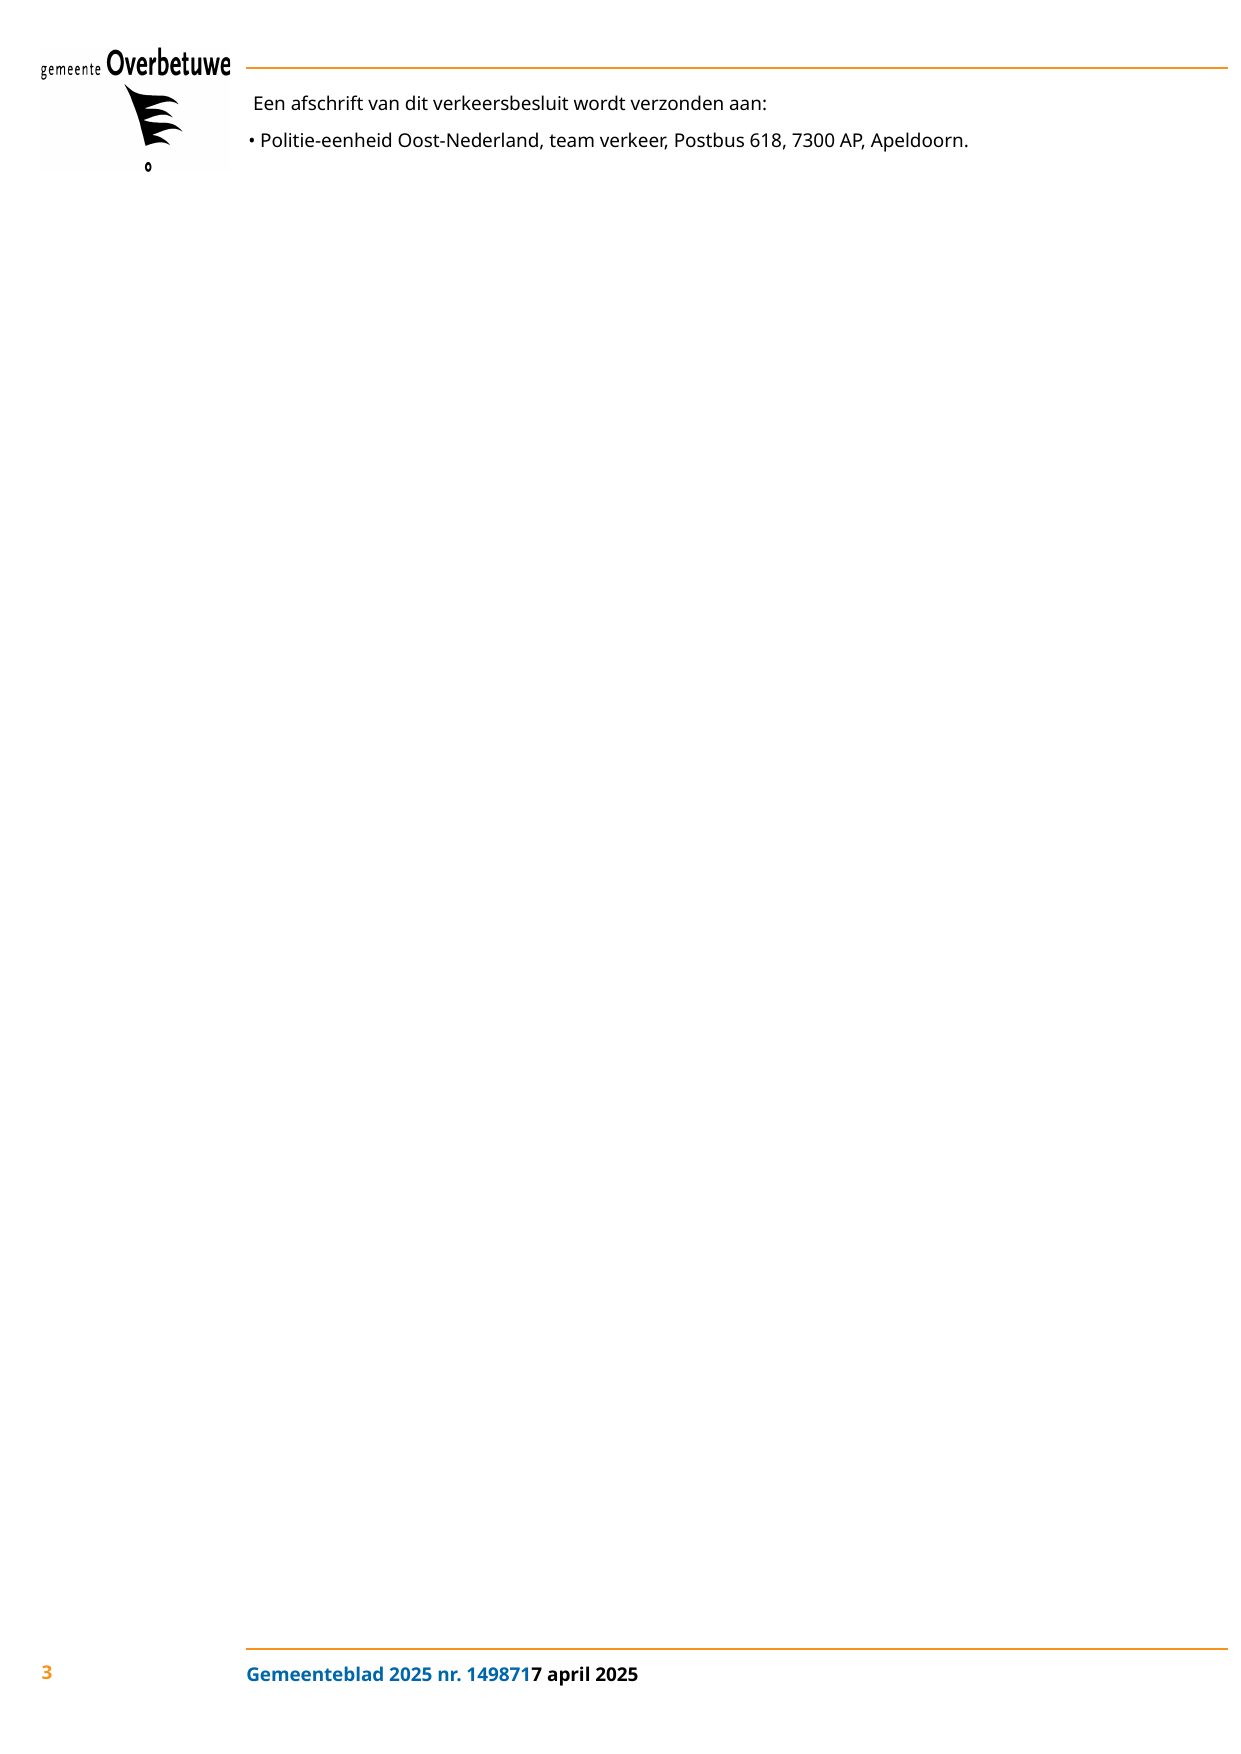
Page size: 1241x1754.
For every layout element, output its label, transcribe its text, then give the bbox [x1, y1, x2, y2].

text Een afschrift van dit verkeersbesluit wordt verzonden aan: [248, 95, 1152, 114]
picture [41, 47, 231, 172]
text • Politie-eenheid Oost-Nederland, team verkeer, Postbus 618, 7300 AP, Apeldoorn. [248, 132, 1152, 151]
